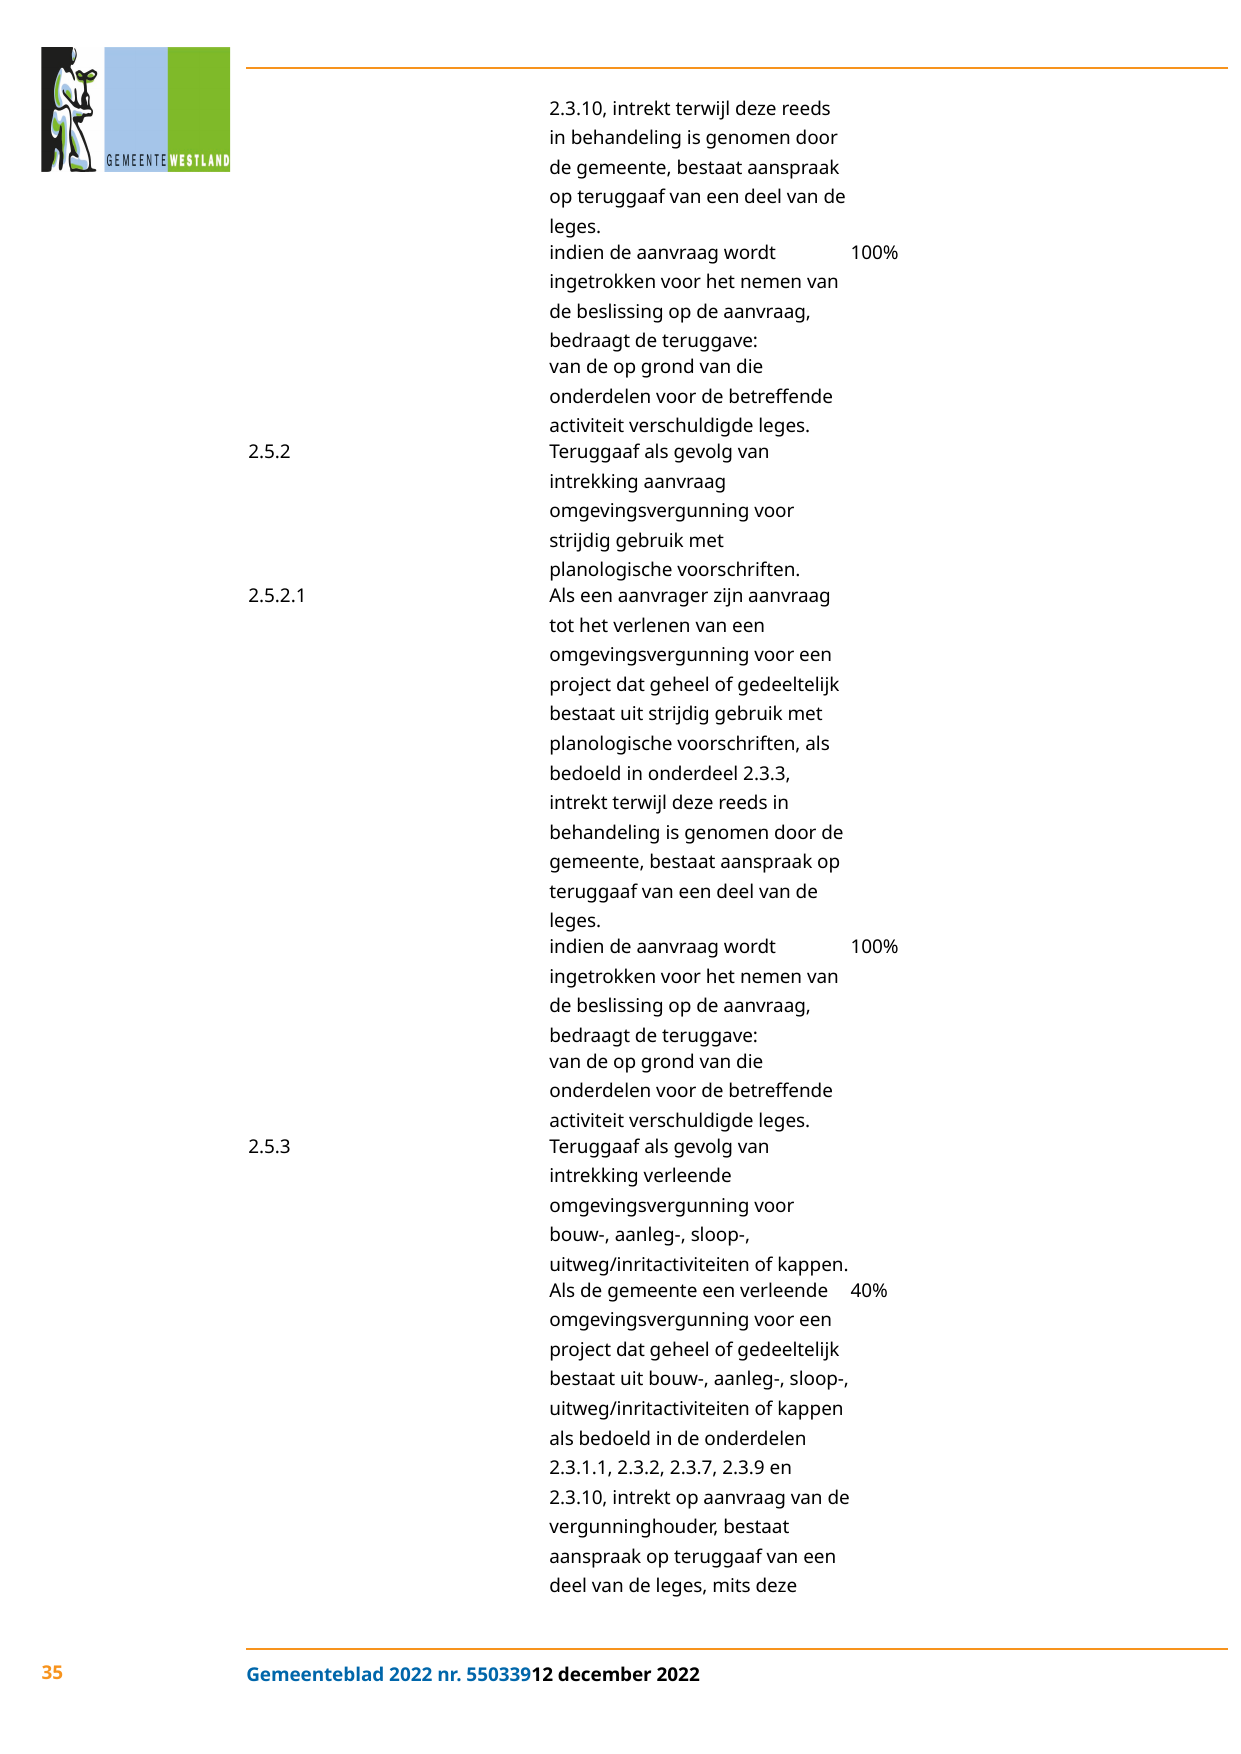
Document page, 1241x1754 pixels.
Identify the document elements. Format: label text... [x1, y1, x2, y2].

table_cell [248, 353, 549, 438]
table_cell 100% [850, 934, 1152, 1048]
table_cell [248, 1048, 549, 1133]
table_cell Als de gemeente een verleende omgevingsvergunning voor een project dat geheel of gedeeltelijk bestaat uit bouw-, aanleg-, sloop-, uitweg/inritactiviteiten of kappen als bedoeld in de onderdelen 2.3.1.1, 2.3.2, 2.3.7, 2.3.9 en 2.3.10, intrekt op aanvraag van de vergunninghouder, bestaat aanspraak op teruggaaf van een deel van de leges, mits deze [549, 1277, 850, 1598]
table_cell Teruggaaf als gevolg van intrekking verleende omgevingsvergunning voor bouw-, aanleg-, sloop-, uitweg/inritactiviteiten of kappen. [549, 1133, 850, 1277]
table_cell indien de aanvraag wordt ingetrokken voor het nemen van de beslissing op de aanvraag, bedraagt de teruggave: [549, 239, 850, 353]
table_cell [248, 934, 549, 1048]
table_cell 2.5.3 [248, 1133, 549, 1277]
table_cell [850, 1133, 1152, 1277]
table_cell 100% [850, 239, 1152, 353]
table_cell [850, 1048, 1152, 1133]
table_cell 2.3.10, intrekt terwijl deze reeds in behandeling is genomen door de gemeente, bestaat aanspraak op teruggaaf van een deel van de leges. [549, 95, 850, 239]
picture [41, 47, 231, 172]
table_cell indien de aanvraag wordt ingetrokken voor het nemen van de beslissing op de aanvraag, bedraagt de teruggave: [549, 934, 850, 1048]
table_cell Als een aanvrager zijn aanvraag tot het verlenen van een omgevingsvergunning voor een project dat geheel of gedeeltelijk bestaat uit strijdig gebruik met planologische voorschriften, als bedoeld in onderdeel 2.3.3, intrekt terwijl deze reeds in behandeling is genomen door de gemeente, bestaat aanspraak op teruggaaf van een deel van de leges. [549, 582, 850, 933]
table_cell [248, 239, 549, 353]
table_cell [850, 95, 1152, 239]
table_cell [850, 582, 1152, 933]
table_cell [248, 1277, 549, 1598]
table_cell [850, 438, 1152, 582]
table_cell van de op grond van die onderdelen voor de betreffende activiteit verschuldigde leges. [549, 1048, 850, 1133]
table_cell 40% [850, 1277, 1152, 1598]
table_cell van de op grond van die onderdelen voor de betreffende activiteit verschuldigde leges. [549, 353, 850, 438]
table_cell [248, 95, 549, 239]
table_cell 2.5.2.1 [248, 582, 549, 933]
table_cell [850, 353, 1152, 438]
table_cell Teruggaaf als gevolg van intrekking aanvraag omgevingsvergunning voor strijdig gebruik met planologische voorschriften. [549, 438, 850, 582]
table_cell 2.5.2 [248, 438, 549, 582]
